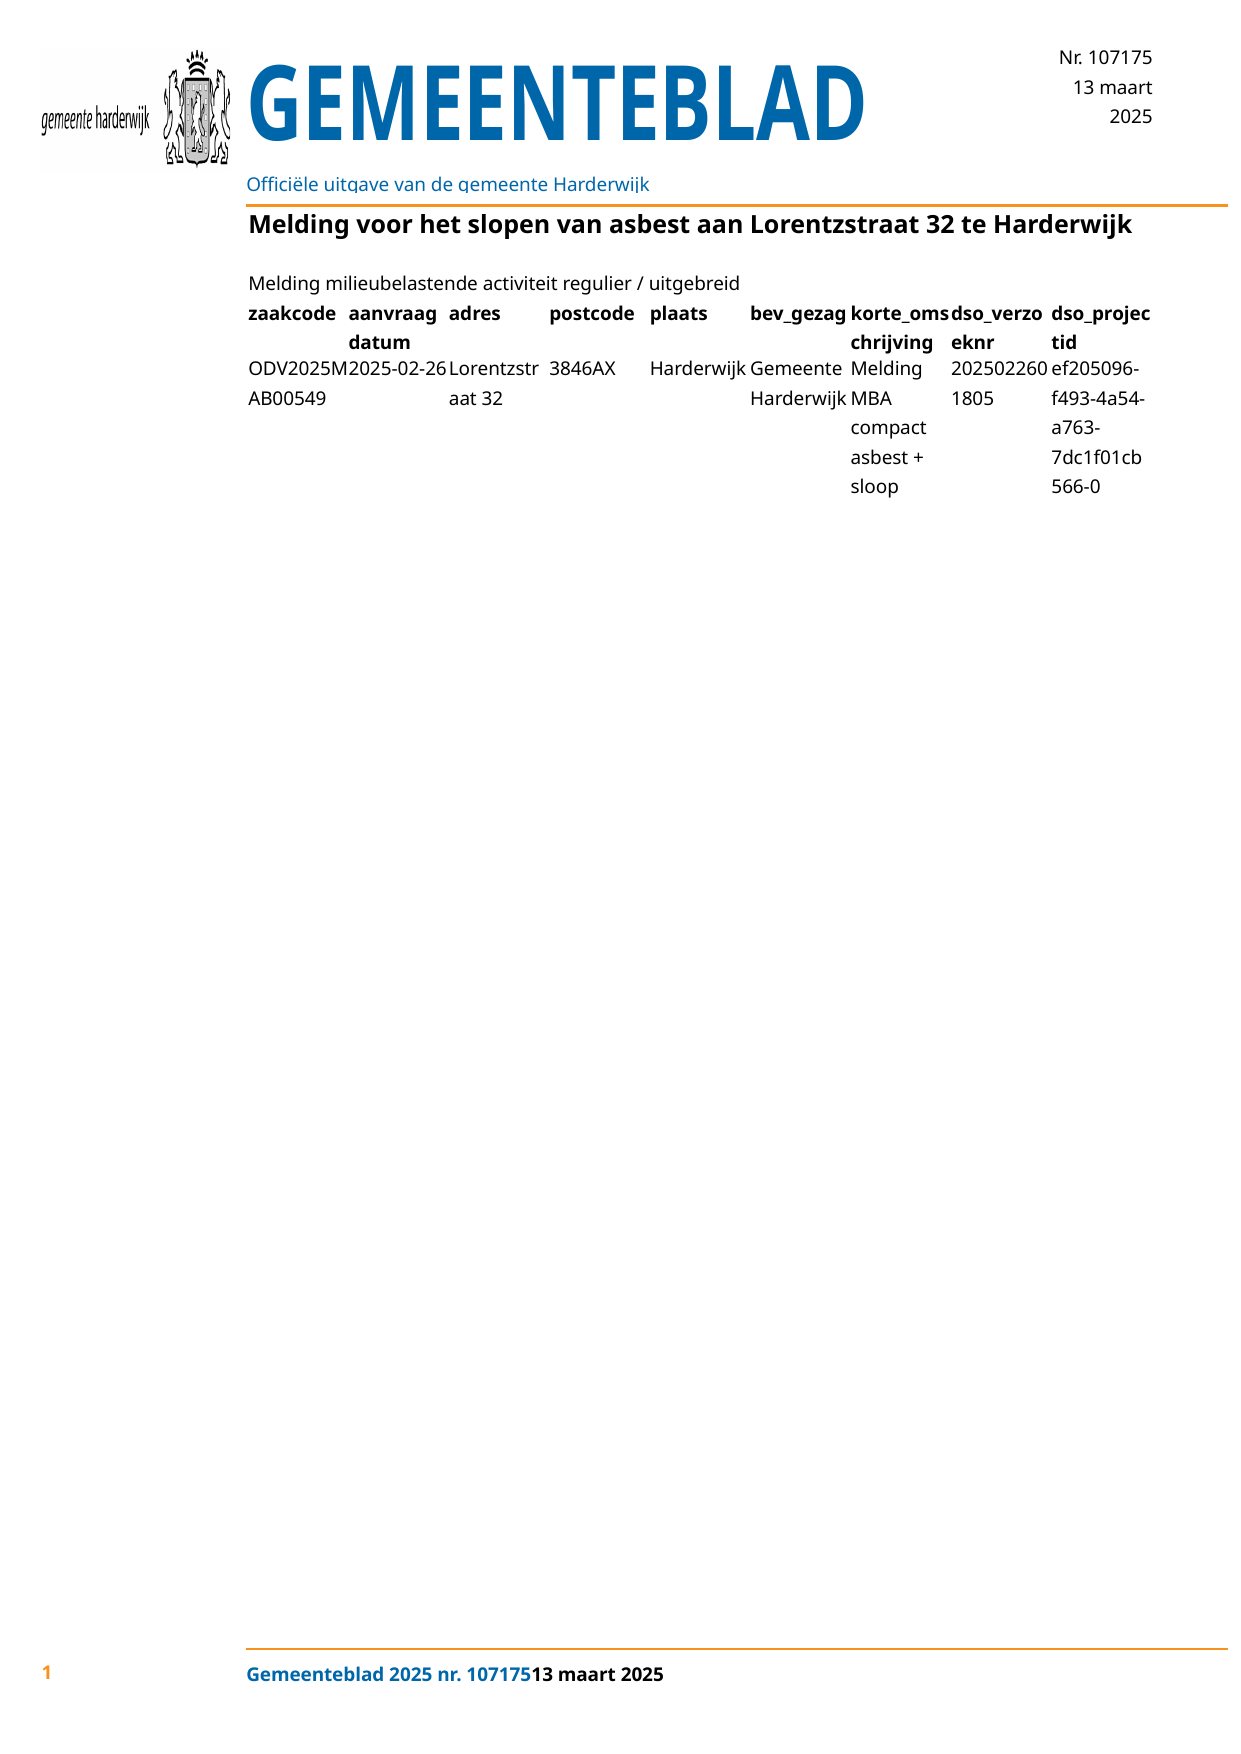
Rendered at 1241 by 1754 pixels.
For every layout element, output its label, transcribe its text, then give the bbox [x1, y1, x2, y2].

table_cell 3846AX [549, 355, 649, 499]
table_cell Lorentzstraat 32 [449, 355, 549, 499]
picture [41, 47, 231, 172]
table_header dso_verzoeknr [951, 300, 1051, 355]
table_header zaakcode [248, 300, 348, 355]
table_header plaats [650, 300, 750, 355]
table_header korte_omschrijving [850, 300, 951, 355]
table_header dso_projectid [1051, 300, 1152, 355]
table_cell Harderwijk [650, 355, 750, 499]
table_cell ODV2025MAB00549 [248, 355, 348, 499]
table_cell ef205096-f493-4a54-a763-7dc1f01cb566-0 [1051, 355, 1152, 499]
table_header aanvraagdatum [348, 300, 449, 355]
table_header postcode [549, 300, 649, 355]
table_cell Melding MBA compact asbest + sloop [850, 355, 951, 499]
table_cell Gemeente Harderwijk [750, 355, 850, 499]
table_cell 2025-02-26 [348, 355, 449, 499]
table_header adres [449, 300, 549, 355]
text Melding voor het slopen van asbest aan Lorentzstraat 32 te Harderwijk [248, 207, 1152, 241]
table_header bev_gezag [750, 300, 850, 355]
table_cell 2025022601805 [951, 355, 1051, 499]
text Melding milieubelastende activiteit regulier / uitgebreid [248, 270, 1152, 296]
